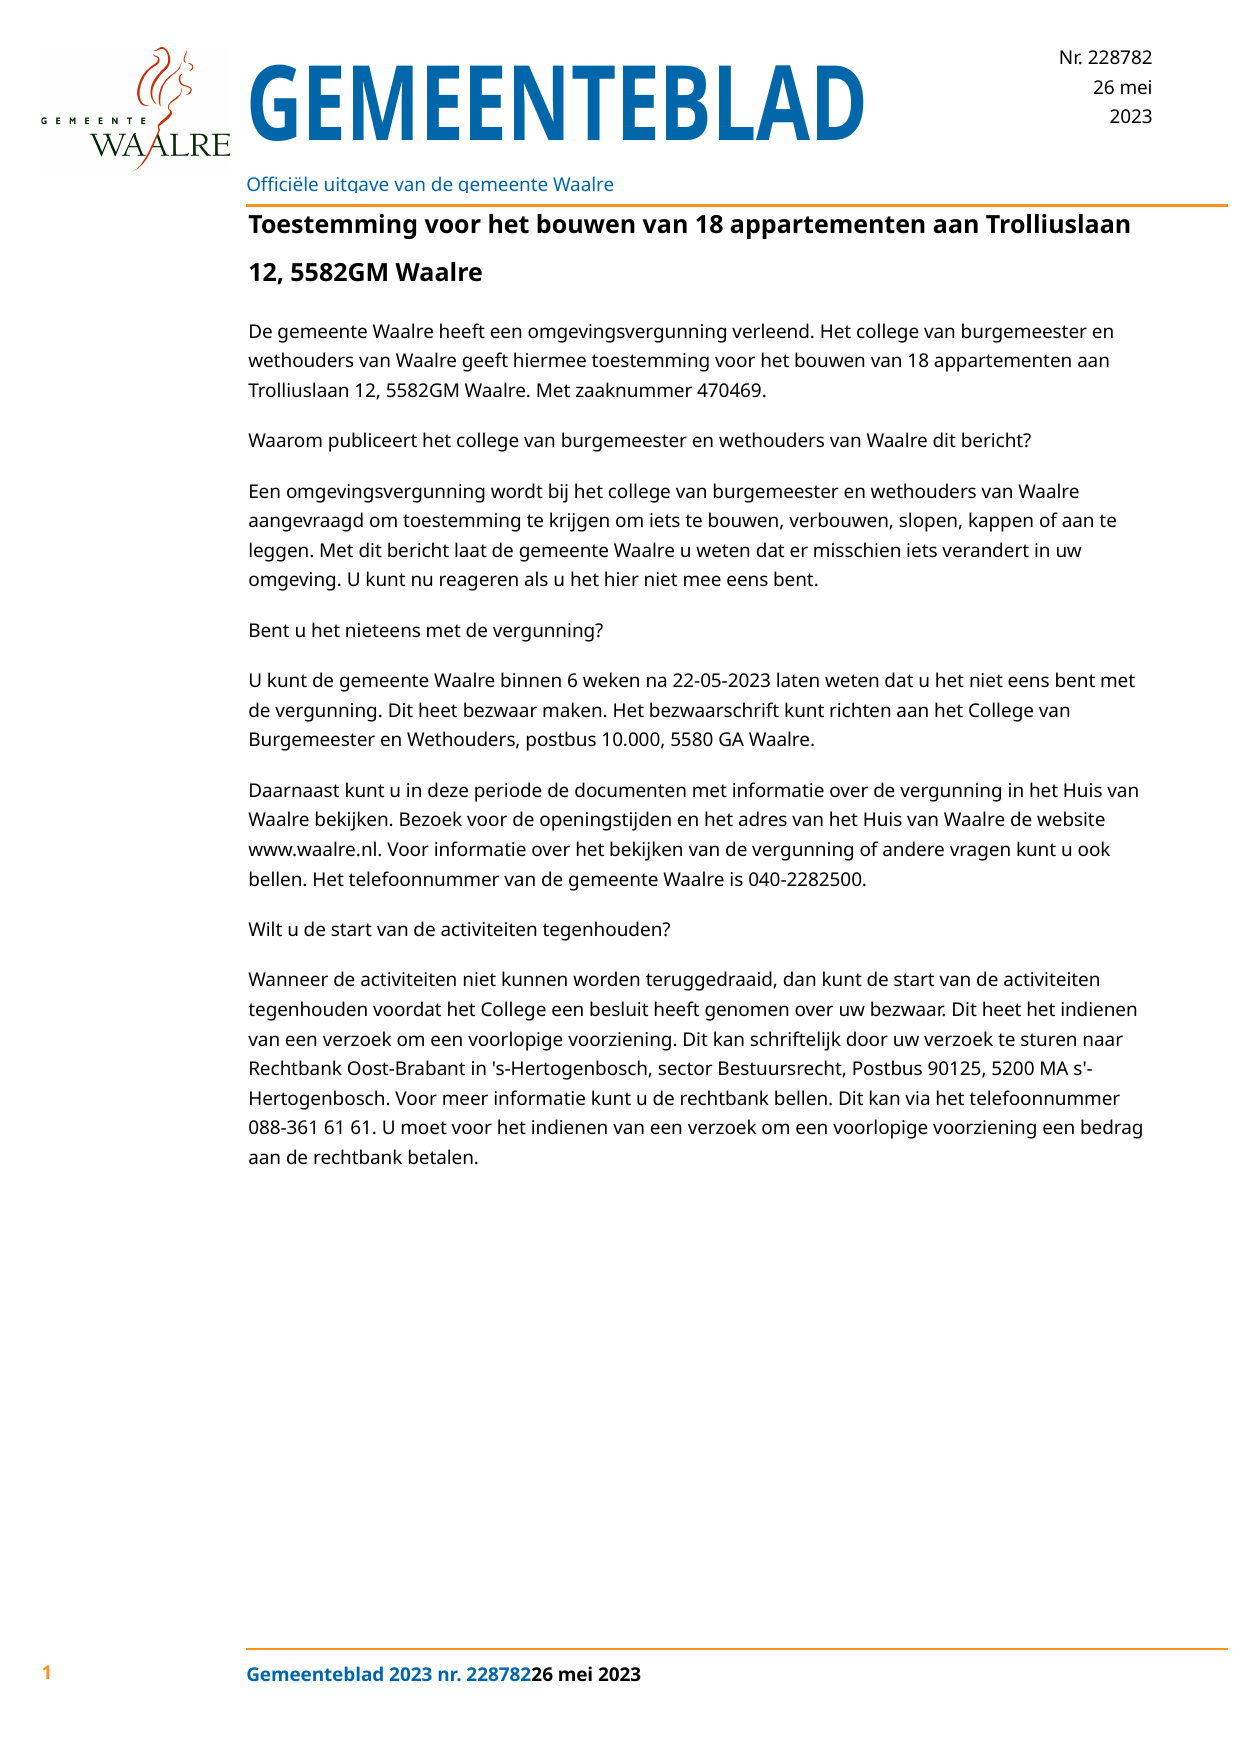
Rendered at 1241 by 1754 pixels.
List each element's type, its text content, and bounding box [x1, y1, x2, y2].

text Toestemming voor het bouwen van 18 appartementen aan Trolliuslaan 12, 5582GM Waalre [248, 207, 1152, 288]
text Waarom publiceert het college van burgemeester en wethouders van Waalre dit bericht? [248, 427, 1152, 453]
picture [41, 47, 231, 172]
text Daarnaast kunt u in deze periode de documenten met informatie over de vergunning in het Huis van Waalre bekijken. Bezoek voor de openingstijden en het adres van het Huis van Waalre de website www.waalre.nl. Voor informatie over het bekijken van de vergunning of andere vragen kunt u ook bellen. Het telefoonnummer van de gemeente Waalre is 040-2282500. [248, 777, 1152, 892]
text Bent u het nieteens met de vergunning? [248, 617, 1152, 643]
text U kunt de gemeente Waalre binnen 6 weken na 22-05-2023 laten weten dat u het niet eens bent met de vergunning. Dit heet bezwaar maken. Het bezwaarschrift kunt richten aan het College van Burgemeester en Wethouders, postbus 10.000, 5580 GA Waalre. [248, 667, 1152, 752]
text Wanneer de activiteiten niet kunnen worden teruggedraaid, dan kunt de start van de activiteiten tegenhouden voordat het College een besluit heeft genomen over uw bezwaar. Dit heet het indienen van een verzoek om een voorlopige voorziening. Dit kan schriftelijk door uw verzoek te sturen naar Rechtbank Oost-Brabant in 's-Hertogenbosch, sector Bestuursrecht, Postbus 90125, 5200 MA s'-Hertogenbosch. Voor meer informatie kunt u de rechtbank bellen. Dit kan via het telefoonnummer 088-361 61 61. U moet voor het indienen van een verzoek om een voorlopige voorziening een bedrag aan de rechtbank betalen. [248, 967, 1152, 1170]
text Wilt u de start van de activiteiten tegenhouden? [248, 916, 1152, 942]
text Een omgevingsvergunning wordt bij het college van burgemeester en wethouders van Waalre aangevraagd om toestemming te krijgen om iets te bouwen, verbouwen, slopen, kappen of aan te leggen. Met dit bericht laat de gemeente Waalre u weten dat er misschien iets verandert in uw omgeving. U kunt nu reageren als u het hier niet mee eens bent. [248, 478, 1152, 592]
text De gemeente Waalre heeft een omgevingsvergunning verleend. Het college van burgemeester en wethouders van Waalre geeft hiermee toestemming voor het bouwen van 18 appartementen aan Trolliuslaan 12, 5582GM Waalre. Met zaaknummer 470469. [248, 318, 1152, 403]
